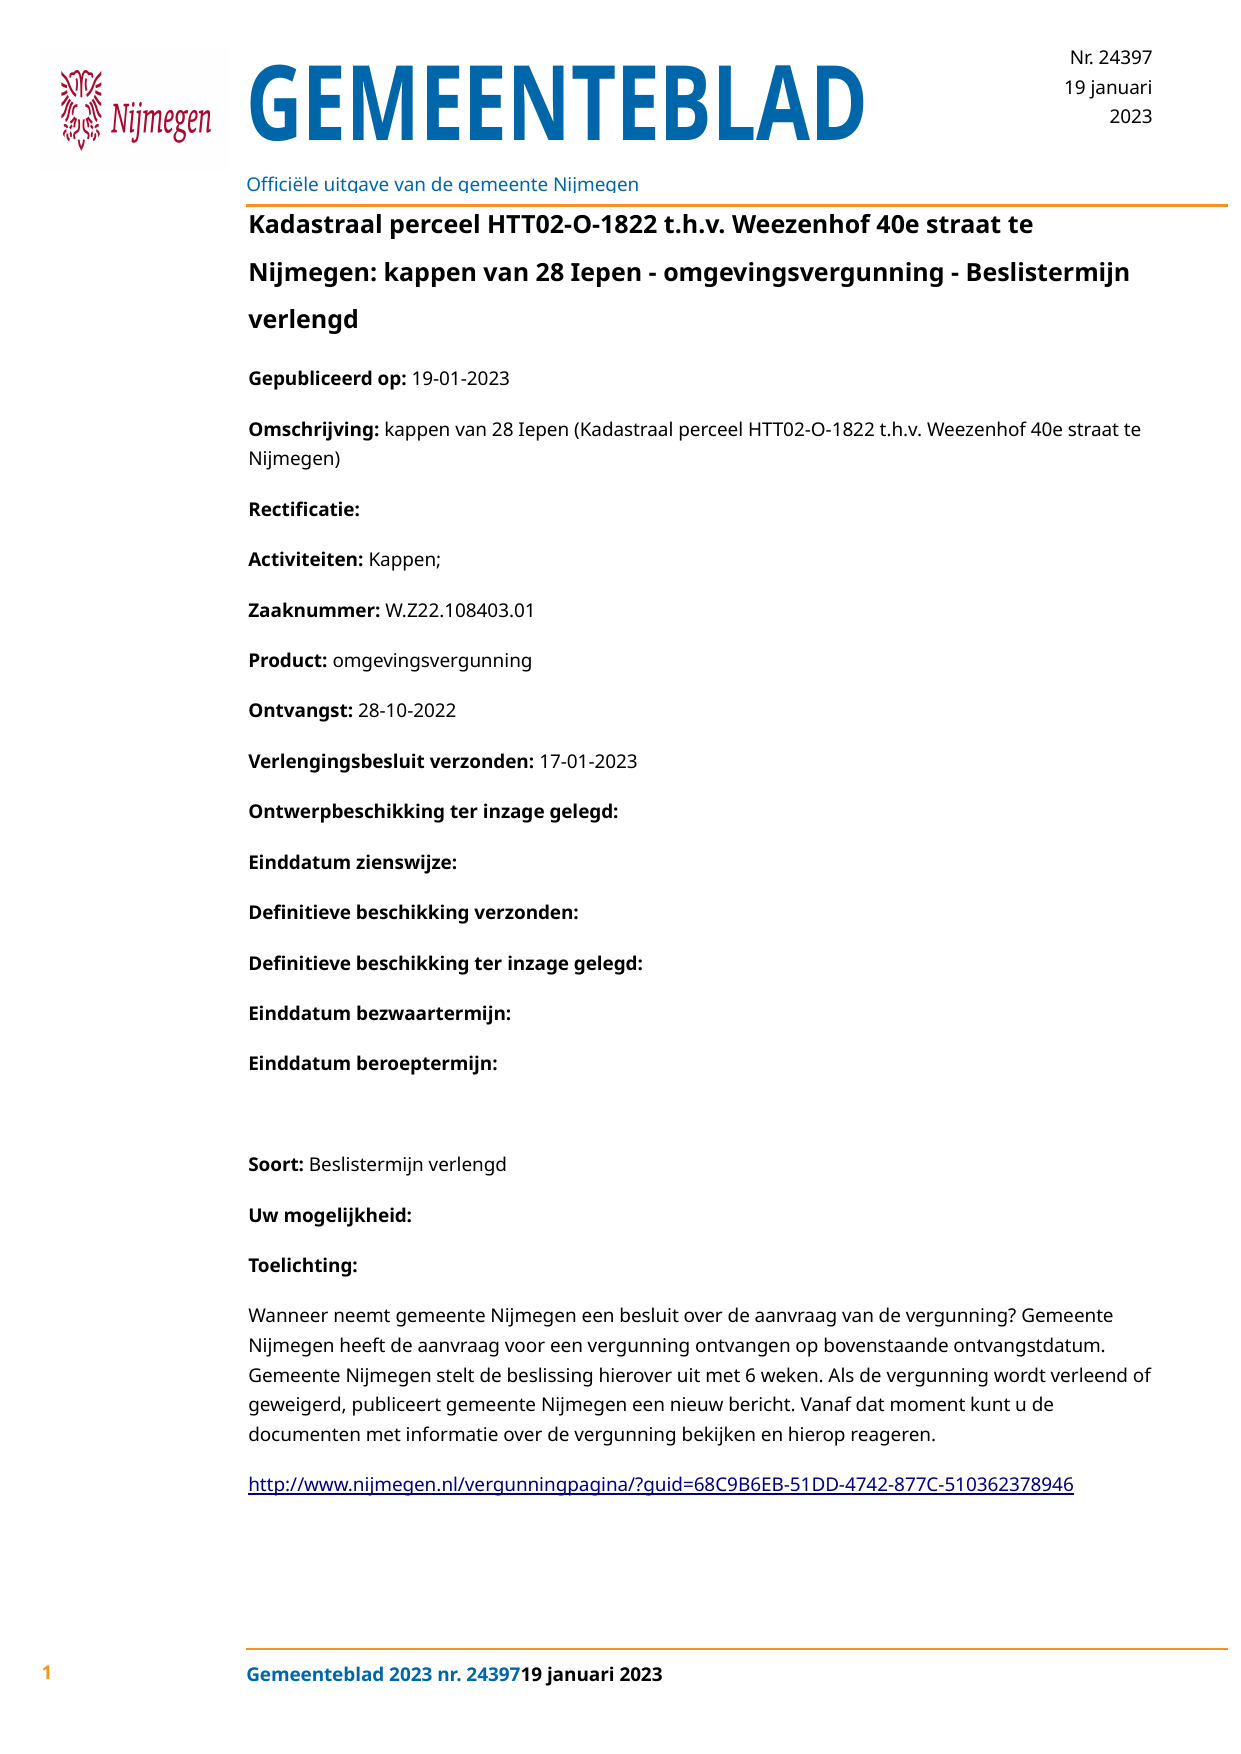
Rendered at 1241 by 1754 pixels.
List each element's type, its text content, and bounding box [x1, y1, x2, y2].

text Einddatum bezwaartermijn: [248, 1000, 1152, 1026]
text Kadastraal perceel HTT02-O-1822 t.h.v. Weezenhof 40e straat te Nijmegen: kappen van 28 Iepen - omgevingsvergunning - Beslistermijn verlengd [248, 207, 1152, 336]
text Zaaknummer: W.Z22.108403.01 [248, 597, 1152, 622]
text Product: omgevingsvergunning [248, 647, 1152, 673]
picture [41, 47, 231, 172]
text Omschrijving: kappen van 28 Iepen (Kadastraal perceel HTT02-O-1822 t.h.v. Weezenhof 40e straat te Nijmegen) [248, 416, 1152, 471]
text Definitieve beschikking ter inzage gelegd: [248, 950, 1152, 975]
text Verlengingsbesluit verzonden: 17-01-2023 [248, 748, 1152, 774]
text Einddatum beroeptermijn: [248, 1051, 1152, 1076]
text Gepubliceerd op: 19-01-2023 [248, 366, 1152, 391]
text Einddatum zienswijze: [248, 849, 1152, 874]
text Soort: Beslistermijn verlengd [248, 1151, 1152, 1177]
text Ontvangst: 28-10-2022 [248, 698, 1152, 723]
text Rectificatie: [248, 496, 1152, 522]
text Uw mogelijkheid: [248, 1202, 1152, 1227]
text Wanneer neemt gemeente Nijmegen een besluit over de aanvraag van de vergunning? Gemeente Nijmegen heeft de aanvraag voor een vergunning ontvangen op bovenstaande ontvangstdatum. Gemeente Nijmegen stelt de beslissing hierover uit met 6 weken. Als de vergunning wordt verleend of geweigerd, publiceert gemeente Nijmegen een nieuw bericht. Vanaf dat moment kunt u de documenten met informatie over de vergunning bekijken en hierop reageren. [248, 1303, 1152, 1447]
text Ontwerpbeschikking ter inzage gelegd: [248, 798, 1152, 824]
text http://www.nijmegen.nl/vergunningpagina/?guid=68C9B6EB-51DD-4742-877C-510362378946 [248, 1471, 1152, 1497]
text Toelichting: [248, 1252, 1152, 1278]
text Definitieve beschikking verzonden: [248, 899, 1152, 925]
text Activiteiten: Kappen; [248, 546, 1152, 572]
